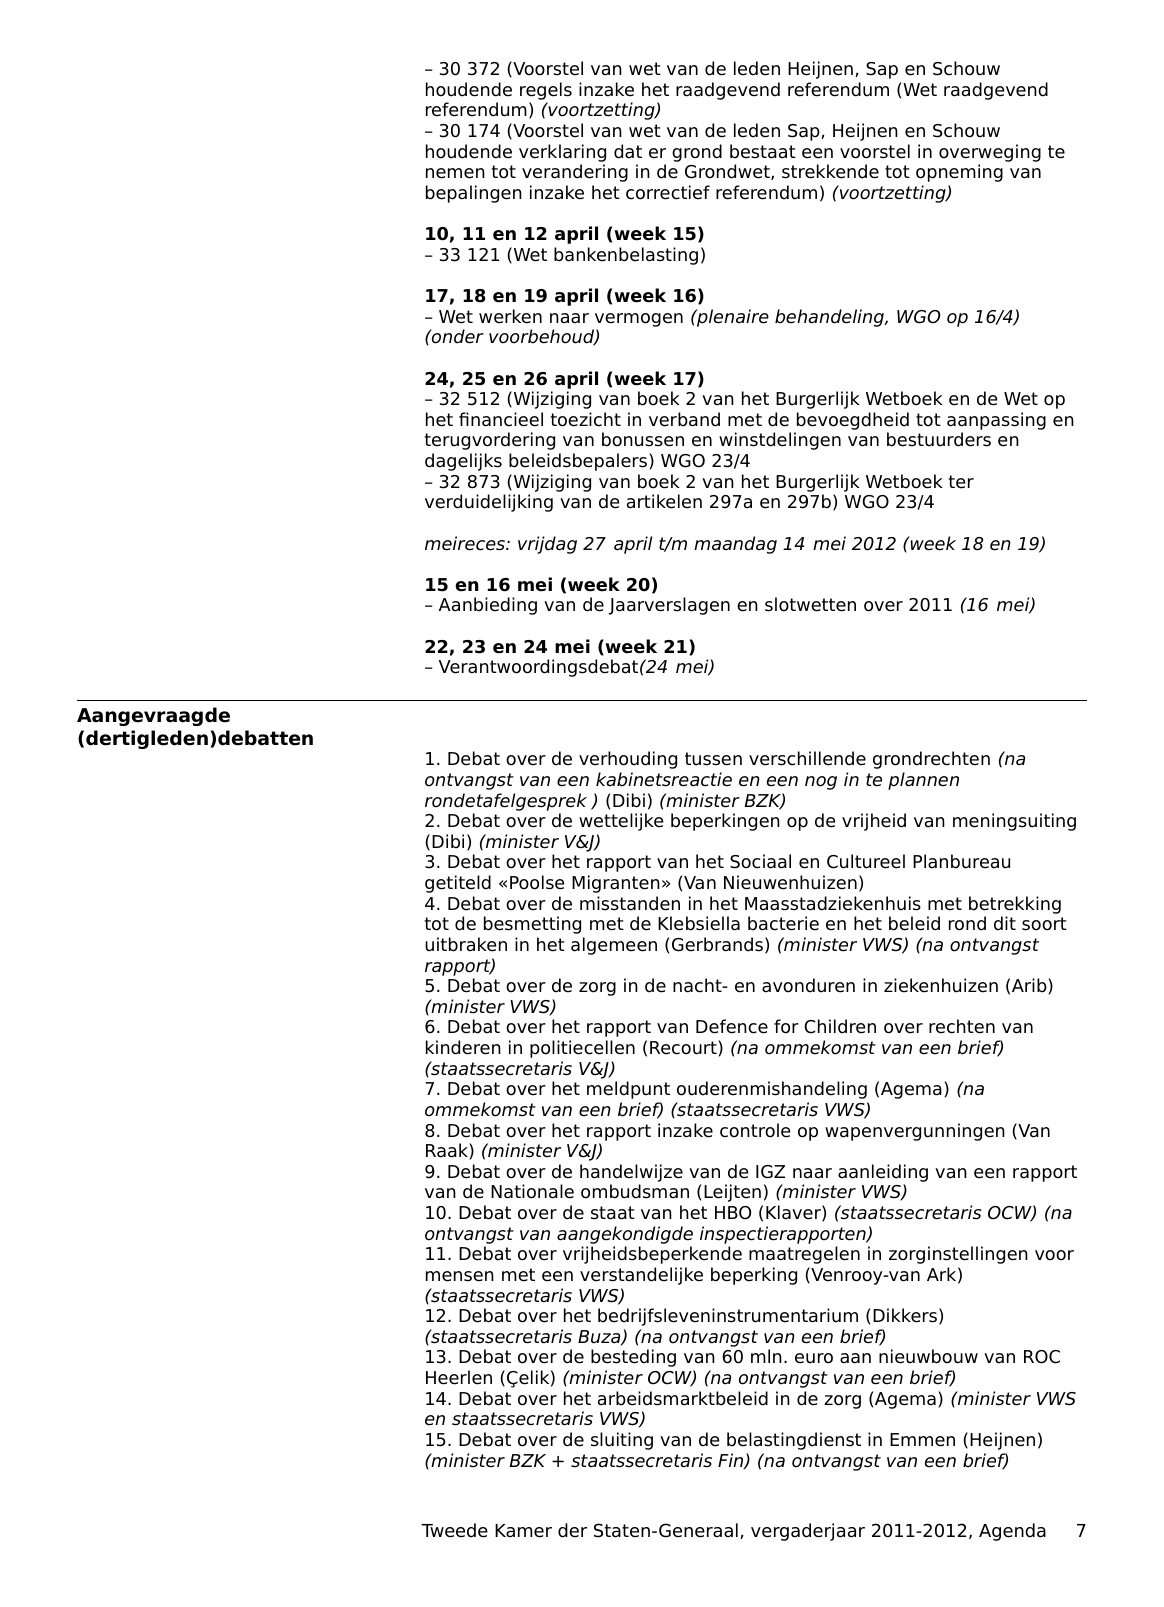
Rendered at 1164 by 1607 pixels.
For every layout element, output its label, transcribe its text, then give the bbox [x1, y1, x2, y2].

table_cell [77, 1430, 401, 1471]
table_cell [77, 472, 401, 513]
table_cell [77, 534, 401, 554]
table_cell [77, 1306, 401, 1347]
table_cell 13. Debat over de besteding van 60 mln. euro aan nieuwbouw van ROC Heerlen (Çelik) (minister OCW) (na ontvangst van een brief) [418, 1348, 1087, 1389]
table_cell 11. Debat over vrijheidsbeperkende maatregelen in zorginstellingen voor mensen met een verstandelijke beperking (Venrooy-van Ark) (staatssecretaris VWS) [418, 1244, 1087, 1306]
table_cell [77, 307, 401, 348]
table_cell [77, 389, 401, 472]
table_header Aangevraagde (dertigleden)debatten [77, 701, 401, 749]
table_header [401, 701, 418, 749]
table_cell [77, 853, 401, 894]
table_cell [401, 121, 418, 203]
table_cell [77, 1079, 401, 1121]
table_cell – 30 174 (Voorstel van wet van de leden Sap, Heijnen en Schouw houdende verklaring dat er grond bestaat een voorstel in overweging te nemen tot verandering in de Grondwet, strekkende tot opneming van bepalingen inzake het correctief referendum) (voortzetting) [418, 121, 1087, 203]
table_cell [401, 534, 418, 554]
table_cell [401, 204, 418, 224]
table_header [418, 701, 1087, 749]
table_cell [401, 657, 418, 678]
table_cell [401, 1430, 418, 1471]
table_cell 22, 23 en 24 mei (week 21) [418, 637, 1087, 657]
table_cell [77, 894, 401, 976]
table_cell 9. Debat over de handelwijze van de IGZ naar aanleiding van een rapport van de Nationale ombudsman (Leijten) (minister VWS) [418, 1162, 1087, 1203]
table_cell [401, 811, 418, 852]
table_cell [401, 749, 418, 811]
table_cell [401, 1306, 418, 1347]
table_cell [401, 1244, 418, 1306]
table_cell – 32 873 (Wijziging van boek 2 van het Burgerlijk Wetboek ter verduidelijking van de artikelen 297a en 297b) WGO 23/4 [418, 472, 1087, 513]
table_cell [401, 1079, 418, 1121]
table_cell 10. Debat over de staat van het HBO (Klaver) (staatssecretaris OCW) (na ontvangst van aangekondigde inspectierapporten) [418, 1203, 1087, 1244]
table_cell 8. Debat over het rapport inzake controle op wapenvergunningen (Van Raak) (minister V&J) [418, 1121, 1087, 1162]
table_cell [77, 1121, 401, 1162]
table_cell [401, 853, 418, 894]
table_cell 10, 11 en 12 april (week 15) [418, 224, 1087, 245]
table_cell [401, 976, 418, 1017]
table_cell 2. Debat over de wettelijke beperkingen op de vrijheid van meningsuiting (Dibi) (minister V&J) [418, 811, 1087, 852]
table_cell [77, 657, 401, 678]
table_cell [401, 348, 418, 368]
table_cell [401, 1203, 418, 1244]
table_cell [401, 554, 418, 575]
table_cell [77, 616, 401, 637]
table_cell [77, 59, 401, 121]
table_cell [77, 224, 401, 245]
table_cell 6. Debat over het rapport van Defence for Children over rechten van kinderen in politiecellen (Recourt) (na ommekomst van een brief) (staatssecretaris V&J) [418, 1018, 1087, 1079]
table_cell – Verantwoordingsdebat(24 mei) [418, 657, 1087, 678]
table_cell [401, 286, 418, 307]
table_cell [418, 204, 1087, 224]
table_cell [401, 1018, 418, 1079]
table_cell [401, 894, 418, 976]
table_cell [401, 1162, 418, 1203]
table_cell [401, 1389, 418, 1430]
table_cell [77, 749, 401, 811]
table_cell 15. Debat over de sluiting van de belastingdienst in Emmen (Heijnen) (minister BZK + staatssecretaris Fin) (na ontvangst van een brief) [418, 1430, 1087, 1471]
table_cell 15 en 16 mei (week 20) [418, 575, 1087, 595]
table_cell [418, 554, 1087, 575]
table_cell [401, 575, 418, 595]
table_cell [418, 616, 1087, 637]
table_cell [401, 224, 418, 245]
table_cell 3. Debat over het rapport van het Sociaal en Cultureel Planbureau getiteld «Poolse Migranten» (Van Nieuwenhuizen) [418, 853, 1087, 894]
table_cell [401, 513, 418, 533]
table_cell [401, 1348, 418, 1389]
table_cell [77, 1162, 401, 1203]
table_cell [77, 348, 401, 368]
table_cell [77, 513, 401, 533]
table_cell meireces: vrijdag 27 april t/m maandag 14 mei 2012 (week 18 en 19) [418, 534, 1087, 554]
table_cell 1. Debat over de verhouding tussen verschillende grondrechten (na ontvangst van een kabinetsreactie en een nog in te plannen rondetafelgesprek ) (Dibi) (minister BZK) [418, 749, 1087, 811]
table_cell [401, 307, 418, 348]
table_cell [77, 554, 401, 575]
table_cell [418, 265, 1087, 286]
table_cell [418, 513, 1087, 533]
table_cell – 33 121 (Wet bankenbelasting) [418, 245, 1087, 265]
table_cell 5. Debat over de zorg in de nacht- en avonduren in ziekenhuizen (Arib) (minister VWS) [418, 976, 1087, 1017]
table_cell [77, 595, 401, 616]
table_cell [401, 616, 418, 637]
table_cell 17, 18 en 19 april (week 16) [418, 286, 1087, 307]
table_cell [77, 811, 401, 852]
table_cell [77, 286, 401, 307]
table_cell [77, 121, 401, 203]
table_cell [77, 1389, 401, 1430]
table_cell [77, 575, 401, 595]
table_cell [77, 976, 401, 1017]
table_cell [401, 472, 418, 513]
table_cell [401, 245, 418, 265]
table_cell 7. Debat over het meldpunt ouderenmishandeling (Agema) (na ommekomst van een brief) (staatssecretaris VWS) [418, 1079, 1087, 1121]
table_cell [418, 348, 1087, 368]
table_cell [77, 637, 401, 657]
table_cell [77, 245, 401, 265]
table_cell – Wet werken naar vermogen (plenaire behandeling, WGO op 16/4) (onder voorbehoud) [418, 307, 1087, 348]
table_cell – 32 512 (Wijziging van boek 2 van het Burgerlijk Wetboek en de Wet op het financieel toezicht in verband met de bevoegdheid tot aanpassing en terugvordering van bonussen en winstdelingen van bestuurders en dagelijks beleidsbepalers) WGO 23/4 [418, 389, 1087, 472]
table_cell 14. Debat over het arbeidsmarktbeleid in de zorg (Agema) (minister VWS en staatssecretaris VWS) [418, 1389, 1087, 1430]
table_cell [77, 1348, 401, 1389]
table_cell [77, 1018, 401, 1079]
table_cell [77, 1244, 401, 1306]
table_cell [401, 265, 418, 286]
table_cell [77, 204, 401, 224]
table_cell [401, 1121, 418, 1162]
table_cell 24, 25 en 26 april (week 17) [418, 369, 1087, 389]
table_cell [77, 1203, 401, 1244]
table_cell [401, 59, 418, 121]
table_cell 12. Debat over het bedrijfsleveninstrumentarium (Dikkers) (staatssecretaris Buza) (na ontvangst van een brief) [418, 1306, 1087, 1347]
table_cell – 30 372 (Voorstel van wet van de leden Heijnen, Sap en Schouw houdende regels inzake het raadgevend referendum (Wet raadgevend referendum) (voortzetting) [418, 59, 1087, 121]
table_cell [401, 369, 418, 389]
table_cell [77, 369, 401, 389]
table_cell – Aanbieding van de Jaarverslagen en slotwetten over 2011 (16 mei) [418, 595, 1087, 616]
table_cell 4. Debat over de misstanden in het Maasstadziekenhuis met betrekking tot de besmetting met de Klebsiella bacterie en het beleid rond dit soort uitbraken in het algemeen (Gerbrands) (minister VWS) (na ontvangst rapport) [418, 894, 1087, 976]
table_cell [401, 637, 418, 657]
table_cell [401, 389, 418, 472]
table_cell [401, 595, 418, 616]
table_cell [77, 265, 401, 286]
